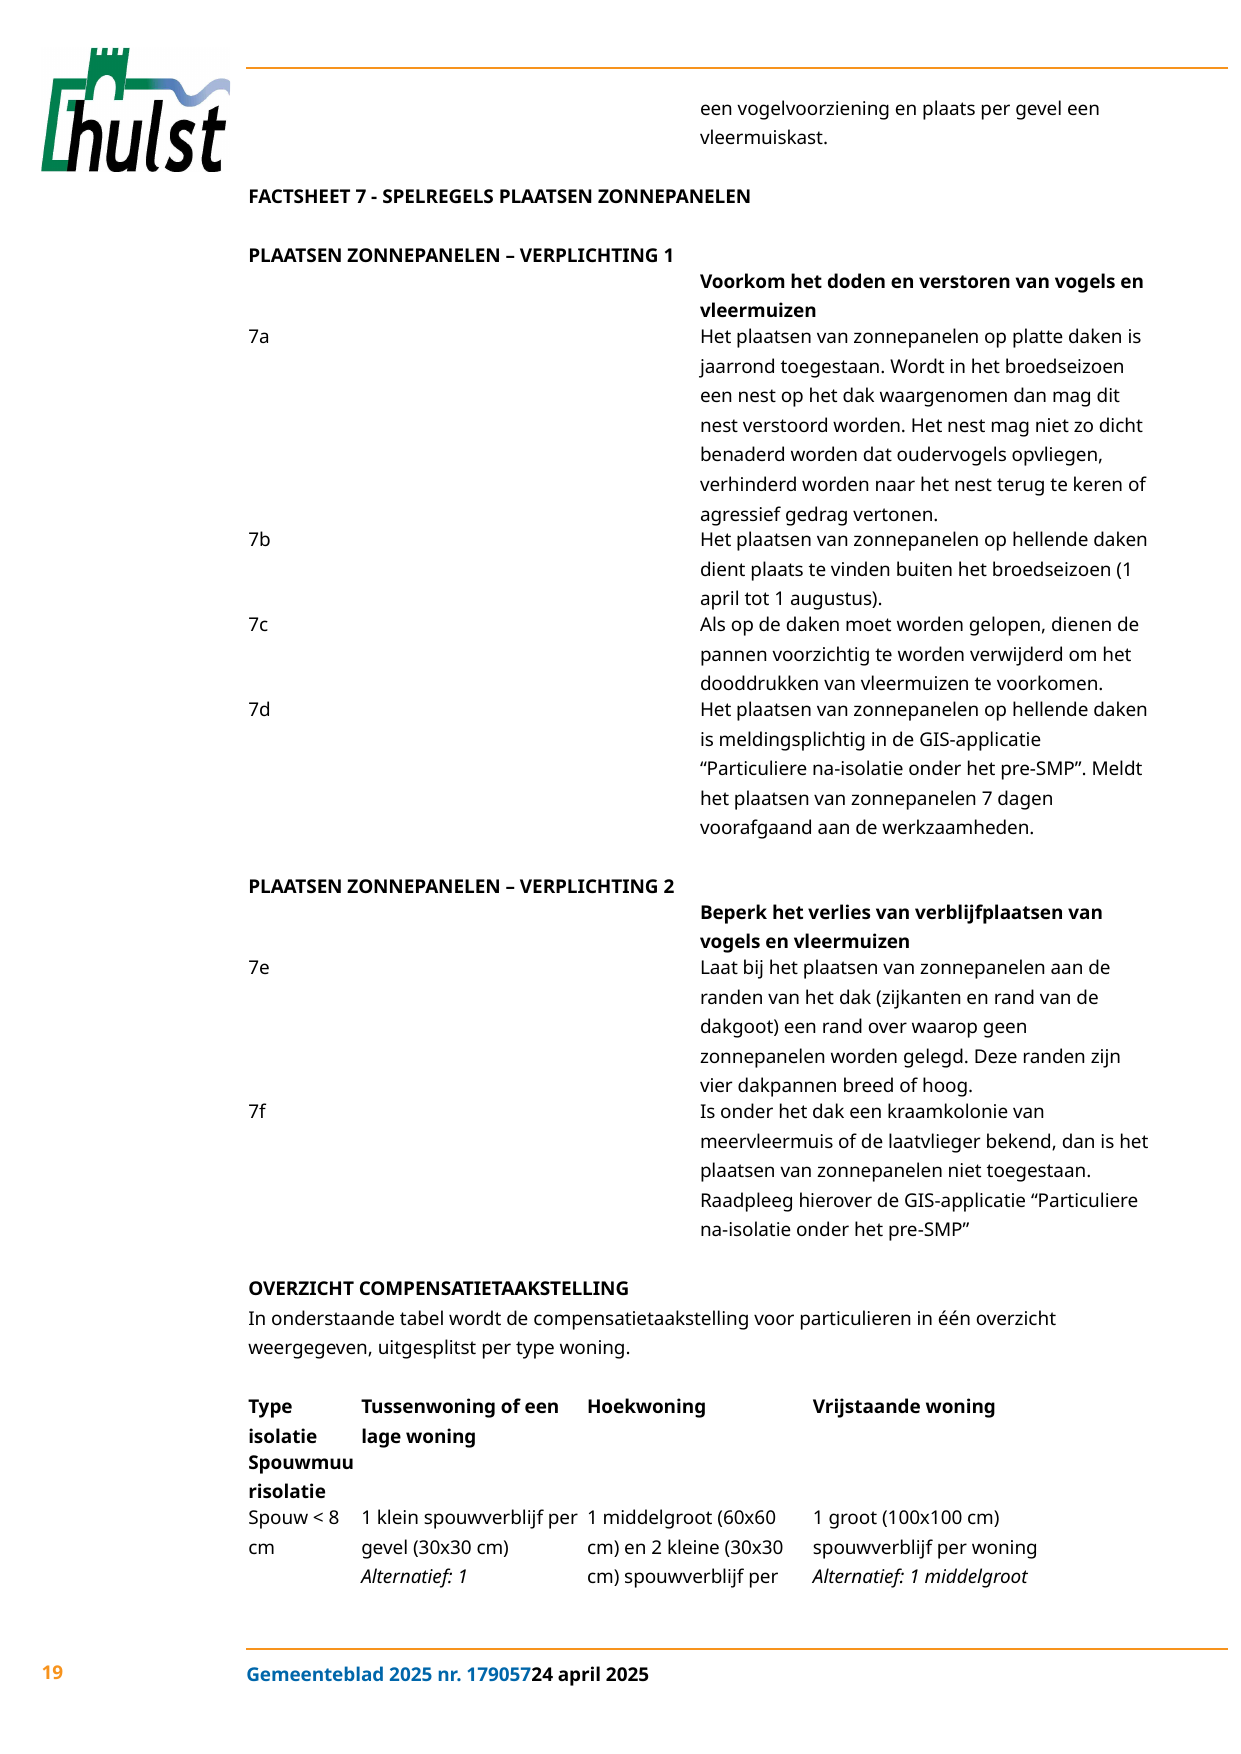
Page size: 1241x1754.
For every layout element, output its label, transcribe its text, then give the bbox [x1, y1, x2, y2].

table_cell [248, 268, 700, 323]
table_cell Laat bij het plaatsen van zonnepanelen aan de randen van het dak (zijkanten en rand van de dakgoot) een rand over waarop geen zonnepanelen worden gelegd. Deze randen zijn vier dakpannen breed of hoog. [700, 954, 1152, 1098]
table_cell 1 groot (100x100 cm) spouwverblijf per woning Alternatief: 1 middelgroot [813, 1504, 1038, 1589]
table_cell 7f [248, 1098, 700, 1242]
table_header Vrijstaande woning [813, 1394, 1038, 1449]
picture [41, 47, 231, 172]
table_cell Het plaatsen van zonnepanelen op hellende daken dient plaats te vinden buiten het broedseizoen (1 april tot 1 augustus). [700, 526, 1152, 611]
table_header Tussenwoning of een lage woning [361, 1394, 587, 1449]
table_cell 7d [248, 696, 700, 840]
table_cell Het plaatsen van zonnepanelen op hellende daken is meldingsplichtig in de GIS-applicatie “Particuliere na-isolatie onder het pre-SMP”. Meldt het plaatsen van zonnepanelen 7 dagen voorafgaand aan de werkzaamheden. [700, 696, 1152, 840]
table_cell 1 middelgroot (60x60 cm) en 2 kleine (30x30 cm) spouwverblijf per [587, 1504, 813, 1589]
table_cell een vogelvoorziening en plaats per gevel een vleermuiskast. [700, 95, 1152, 150]
table_cell [248, 899, 700, 954]
table_cell Spouwmuurisolatie [248, 1449, 361, 1504]
table_header PLAATSEN ZONNEPANELEN – VERPLICHTING 1 [248, 242, 1152, 268]
text OVERZICHT COMPENSATIETAAKSTELLING [248, 1275, 1152, 1301]
table_cell 7c [248, 611, 700, 696]
table_cell 7b [248, 526, 700, 611]
table_cell [361, 1449, 587, 1504]
table_cell Als op de daken moet worden gelopen, dienen de pannen voorzichtig te worden verwijderd om het dooddrukken van vleermuizen te voorkomen. [700, 611, 1152, 696]
text In onderstaande tabel wordt de compensatietaakstelling voor particulieren in één overzicht weergegeven, uitgesplitst per type woning. [248, 1305, 1152, 1360]
table_cell 1 klein spouwverblijf per gevel (30x30 cm) Alternatief: 1 [361, 1504, 587, 1589]
table_header PLAATSEN ZONNEPANELEN – VERPLICHTING 2 [248, 873, 1152, 899]
table_cell 7a [248, 323, 700, 526]
table_cell 7e [248, 954, 700, 1098]
table_cell Spouw < 8 cm [248, 1504, 361, 1589]
table_cell Is onder het dak een kraamkolonie van meervleermuis of de laatvlieger bekend, dan is het plaatsen van zonnepanelen niet toegestaan. Raadpleeg hierover de GIS-applicatie “Particuliere na-isolatie onder het pre-SMP” [700, 1098, 1152, 1242]
text FACTSHEET 7 - SPELREGELS PLAATSEN ZONNEPANELEN [248, 183, 1152, 209]
table_cell [248, 95, 700, 150]
table_cell Beperk het verlies van verblijfplaatsen van vogels en vleermuizen [700, 899, 1152, 954]
table_cell [813, 1449, 1038, 1504]
table_header Hoekwoning [587, 1394, 813, 1449]
table_cell Het plaatsen van zonnepanelen op platte daken is jaarrond toegestaan. Wordt in het broedseizoen een nest op het dak waargenomen dan mag dit nest verstoord worden. Het nest mag niet zo dicht benaderd worden dat oudervogels opvliegen, verhinderd worden naar het nest terug te keren of agressief gedrag vertonen. [700, 323, 1152, 526]
table_cell Voorkom het doden en verstoren van vogels en vleermuizen [700, 268, 1152, 323]
table_cell [587, 1449, 813, 1504]
table_header Type isolatie [248, 1394, 361, 1449]
